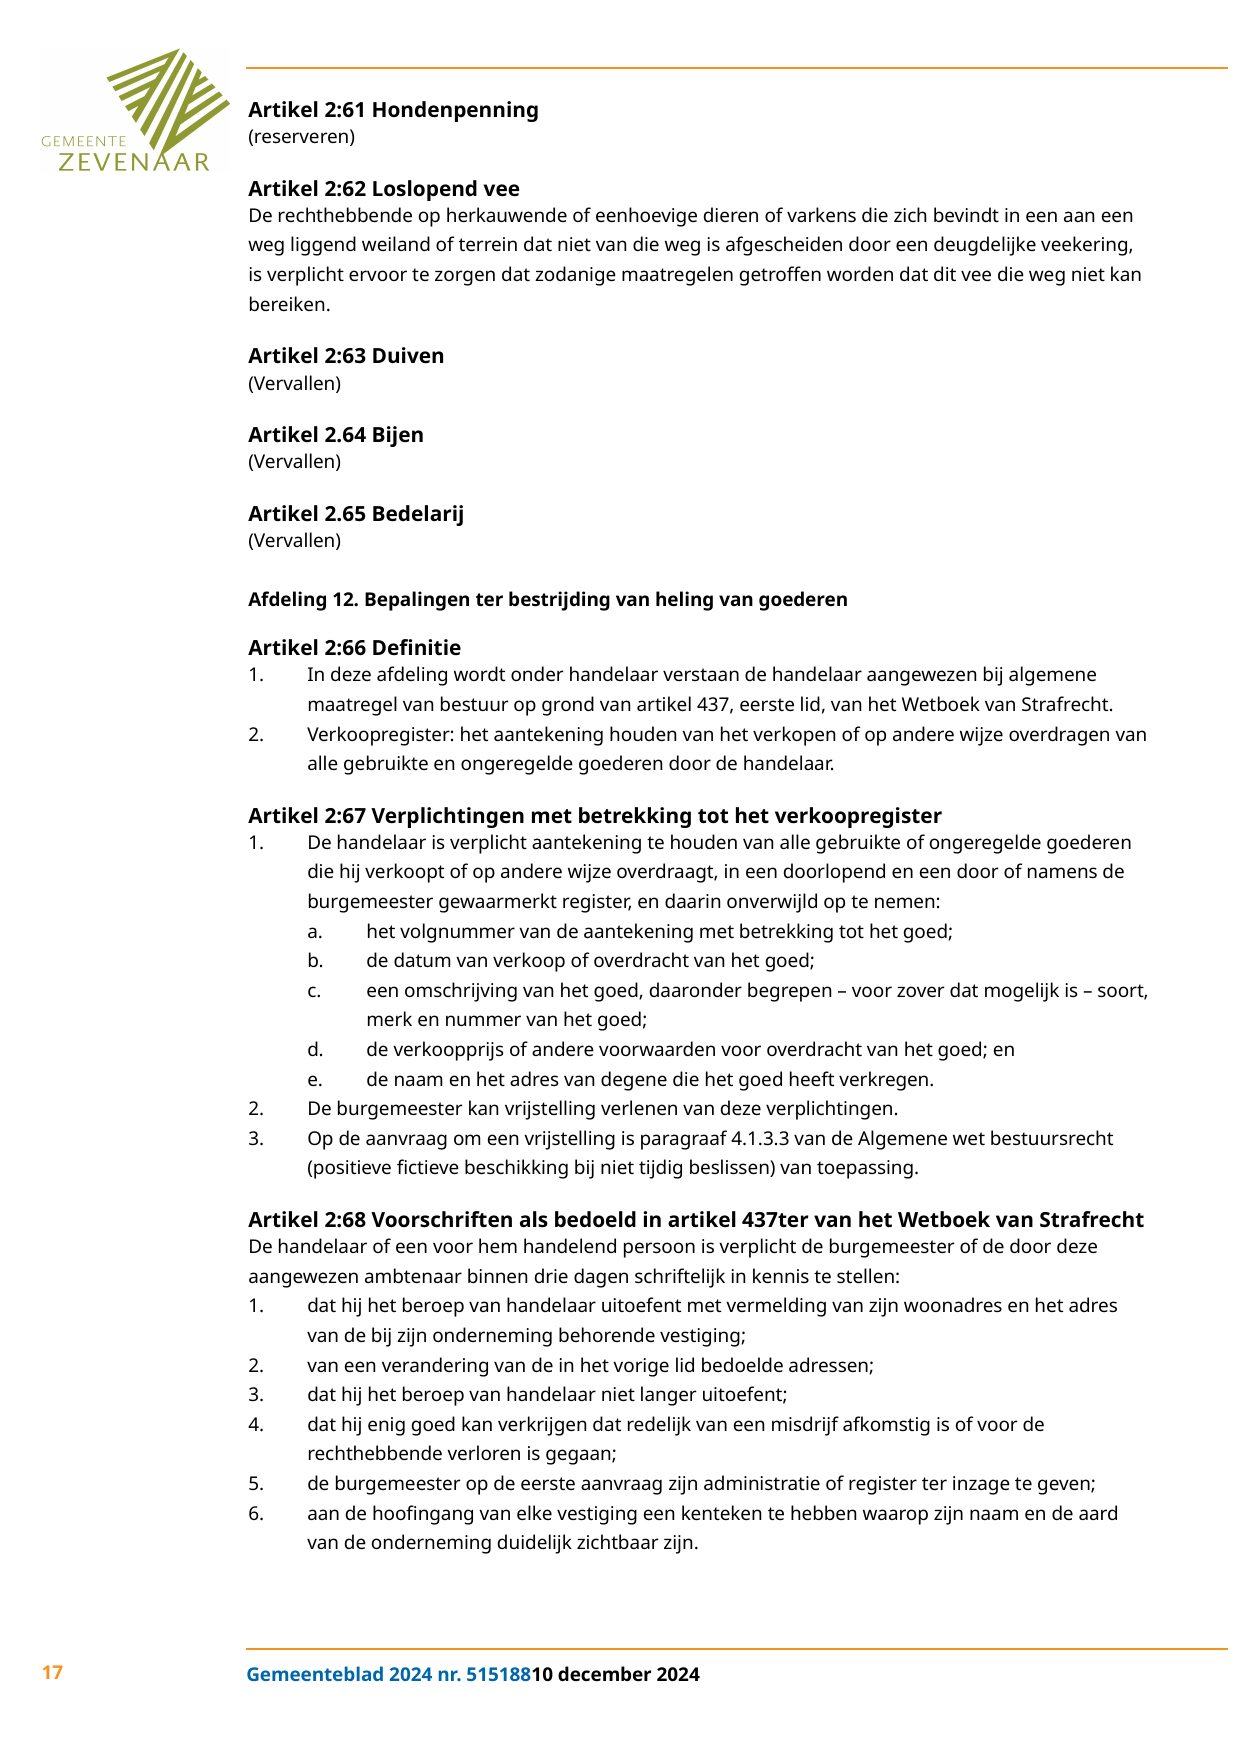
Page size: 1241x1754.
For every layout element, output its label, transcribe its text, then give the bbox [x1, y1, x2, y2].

text Afdeling 12. Bepalingen ter bestrijding van heling van goederen [248, 587, 1152, 612]
list dat hij het beroep van handelaar niet langer uitoefent; [248, 1381, 1152, 1407]
text Artikel 2:61 Hondenpenning [248, 95, 1152, 123]
list de verkoopprijs of andere voorwaarden voor overdracht van het goed; en [307, 1036, 1152, 1062]
list de naam en het adres van degene die het goed heeft verkregen. [307, 1066, 1152, 1092]
list de burgemeester op de eerste aanvraag zijn administratie of register ter inzage te geven; [248, 1470, 1152, 1496]
list de datum van verkoop of overdracht van het goed; [307, 947, 1152, 973]
list De burgemeester kan vrijstelling verlenen van deze verplichtingen. [248, 1095, 1152, 1121]
list een omschrijving van het goed, daaronder begrepen – voor zover dat mogelijk is – soort, merk en nummer van het goed; [307, 977, 1152, 1032]
text Artikel 2.64 Bijen [248, 420, 1152, 448]
text (Vervallen) [248, 370, 1152, 395]
text Artikel 2:62 Loslopend vee [248, 174, 1152, 202]
list dat hij het beroep van handelaar uitoefent met vermelding van zijn woonadres en het adres van de bij zijn onderneming behorende vestiging; [248, 1293, 1152, 1348]
list aan de hoofingang van elke vestiging een kenteken te hebben waarop zijn naam en de aard van de onderneming duidelijk zichtbaar zijn. [248, 1500, 1152, 1555]
text Artikel 2:68 Voorschriften als bedoeld in artikel 437ter van het Wetboek van Strafrecht [248, 1205, 1152, 1233]
text Artikel 2:66 Definitie [248, 633, 1152, 662]
list De handelaar is verplicht aantekening te houden van alle gebruikte of ongeregelde goederen die hij verkoopt of op andere wijze overdraagt, in een doorlopend en een door of namens de burgemeester gewaarmerkt register, en daarin onverwijld op te nemen: [248, 829, 1152, 914]
list In deze afdeling wordt onder handelaar verstaan de handelaar aangewezen bij algemene maatregel van bestuur op grond van artikel 437, eerste lid, van het Wetboek van Strafrecht. [248, 662, 1152, 717]
list van een verandering van de in het vorige lid bedoelde adressen; [248, 1352, 1152, 1377]
text Artikel 2.65 Bedelarij [248, 499, 1152, 527]
list het volgnummer van de aantekening met betrekking tot het goed; [307, 918, 1152, 944]
picture [41, 47, 231, 172]
text (reserveren) [248, 123, 1152, 149]
text De rechthebbende op herkauwende of eenhoevige dieren of varkens die zich bevindt in een aan een weg liggend weiland of terrein dat niet van die weg is afgescheiden door een deugdelijke veekering, is verplicht ervoor te zorgen dat zodanige maatregelen getroffen worden dat dit vee die weg niet kan bereiken. [248, 202, 1152, 317]
list Verkoopregister: het aantekening houden van het verkopen of op andere wijze overdragen van alle gebruikte en ongeregelde goederen door de handelaar. [248, 721, 1152, 776]
text (Vervallen) [248, 527, 1152, 553]
list dat hij enig goed kan verkrijgen dat redelijk van een misdrijf afkomstig is of voor de rechthebbende verloren is gegaan; [248, 1411, 1152, 1466]
text De handelaar of een voor hem handelend persoon is verplicht de burgemeester of de door deze aangewezen ambtenaar binnen drie dagen schriftelijk in kennis te stellen: [248, 1233, 1152, 1289]
list Op de aanvraag om een vrijstelling is paragraaf 4.1.3.3 van de Algemene wet bestuursrecht (positieve fictieve beschikking bij niet tijdig beslissen) van toepassing. [248, 1125, 1152, 1180]
text Artikel 2:67 Verplichtingen met betrekking tot het verkoopregister [248, 801, 1152, 829]
text (Vervallen) [248, 448, 1152, 474]
text Artikel 2:63 Duiven [248, 341, 1152, 370]
